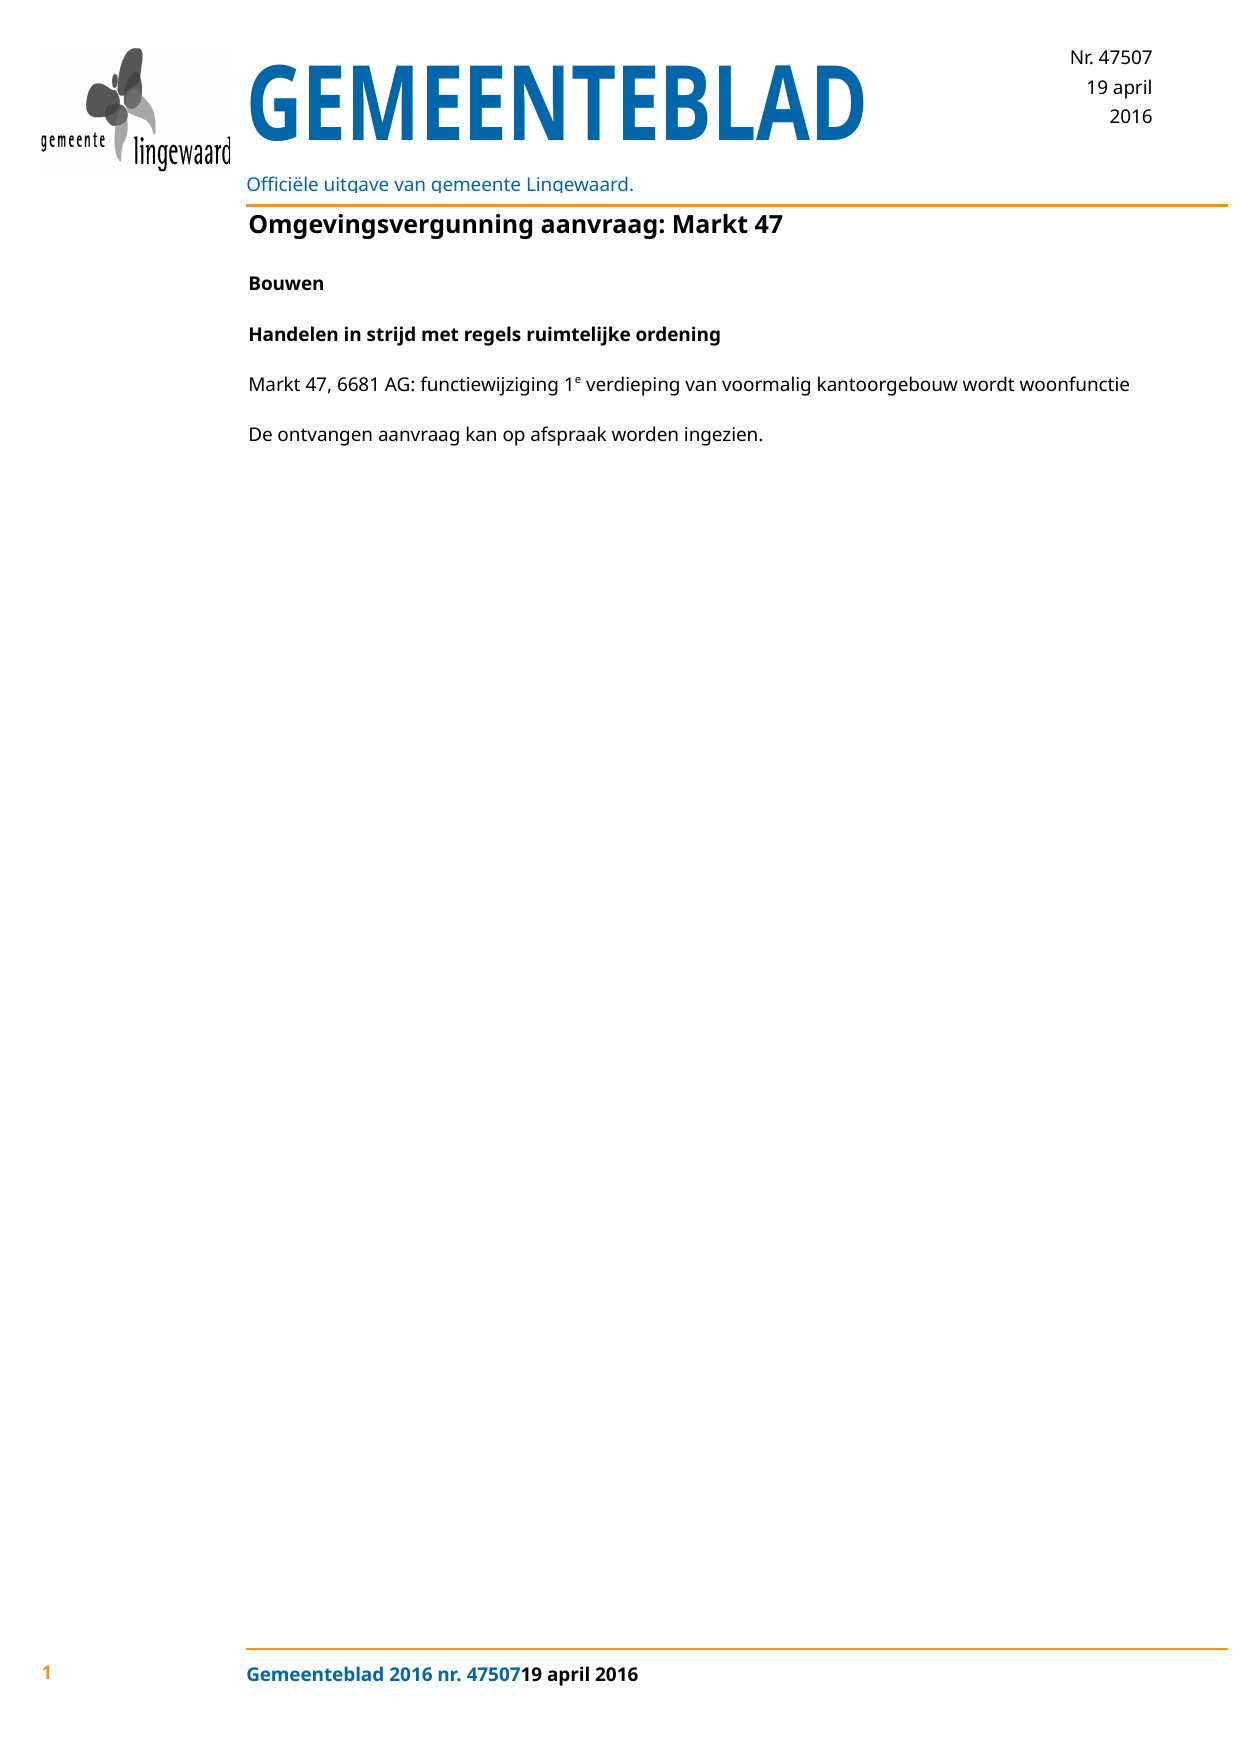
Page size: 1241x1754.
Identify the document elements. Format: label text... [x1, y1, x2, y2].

text Bouwen [248, 270, 1152, 296]
text Omgevingsvergunning aanvraag: Markt 47 [248, 207, 1152, 241]
text Markt 47, 6681 AG: functiewijziging 1e verdieping van voormalig kantoorgebouw wordt woonfunctie [248, 371, 1152, 397]
picture [41, 47, 231, 172]
text Handelen in strijd met regels ruimtelijke ordening [248, 321, 1152, 346]
text De ontvangen aanvraag kan op afspraak worden ingezien. [248, 422, 1152, 447]
